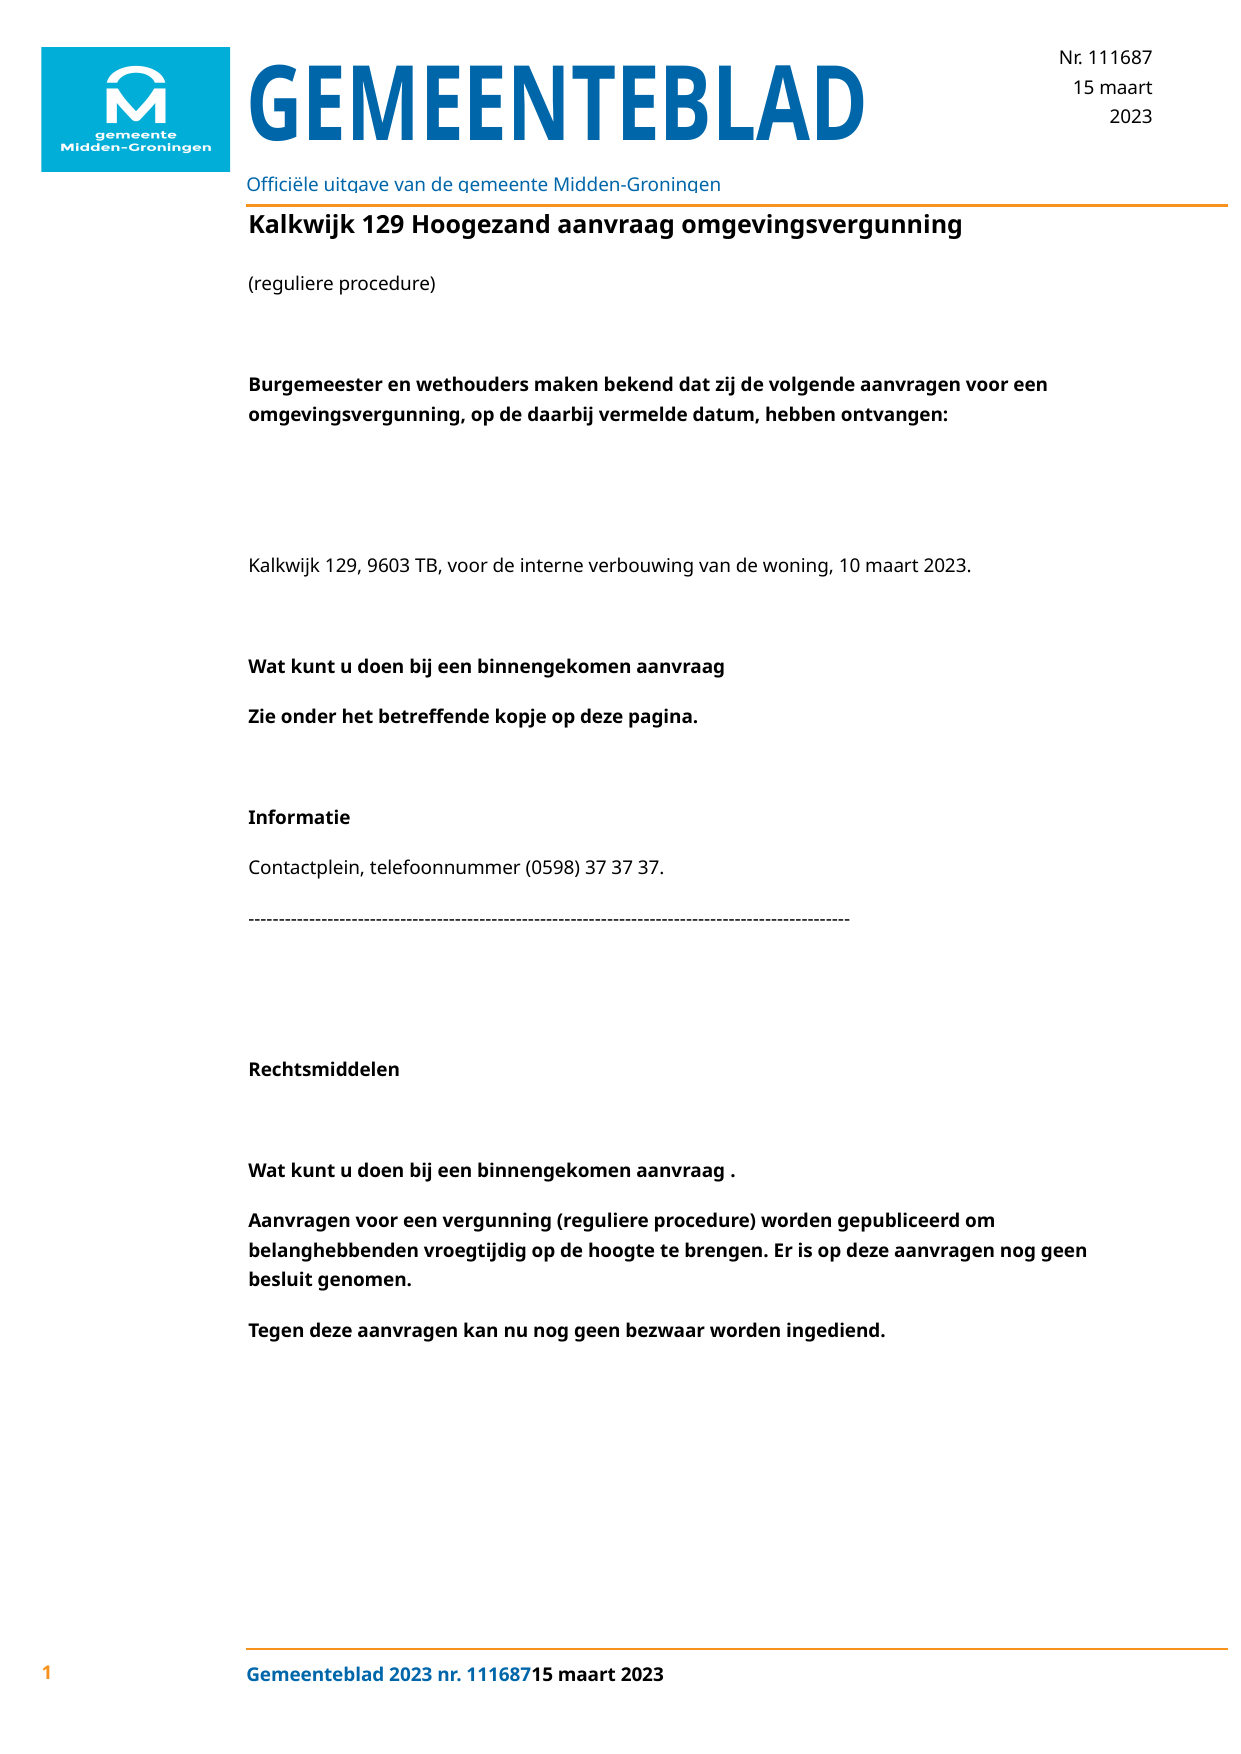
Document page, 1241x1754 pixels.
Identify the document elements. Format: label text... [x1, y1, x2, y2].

picture [108, 66, 164, 82]
text Aanvragen voor een vergunning (reguliere procedure) worden gepubliceerd om belanghebbenden vroegtijdig op de hoogte te brengen. Er is op deze aanvragen nog geen besluit genomen. [248, 1207, 1152, 1292]
text Wat kunt u doen bij een binnengekomen aanvraag . [248, 1157, 1152, 1183]
text Contactplein, telefoonnummer (0598) 37 37 37. [248, 854, 1152, 880]
text Rechtsmiddelen [248, 1056, 1152, 1082]
text Burgemeester en wethouders maken bekend dat zij de volgende aanvragen voor een omgevingsvergunning, op de daarbij vermelde datum, hebben ontvangen: [248, 371, 1152, 426]
picture [184, 146, 190, 153]
text Tegen deze aanvragen kan nu nog geen bezwaar worden ingediend. [248, 1317, 1152, 1343]
text Wat kunt u doen bij een binnengekomen aanvraag [248, 653, 1152, 678]
text (reguliere procedure) [248, 270, 1152, 296]
text Kalkwijk 129 Hoogezand aanvraag omgevingsvergunning [248, 207, 1152, 241]
text Kalkwijk 129, 9603 TB, voor de interne verbouwing van de woning, 10 maart 2023. [248, 552, 1152, 578]
text Informatie [248, 804, 1152, 830]
picture [107, 89, 165, 122]
text --------------------------------------------------------------------------------------------------- [248, 905, 1152, 931]
text Zie onder het betreffende kopje op deze pagina. [248, 703, 1152, 729]
